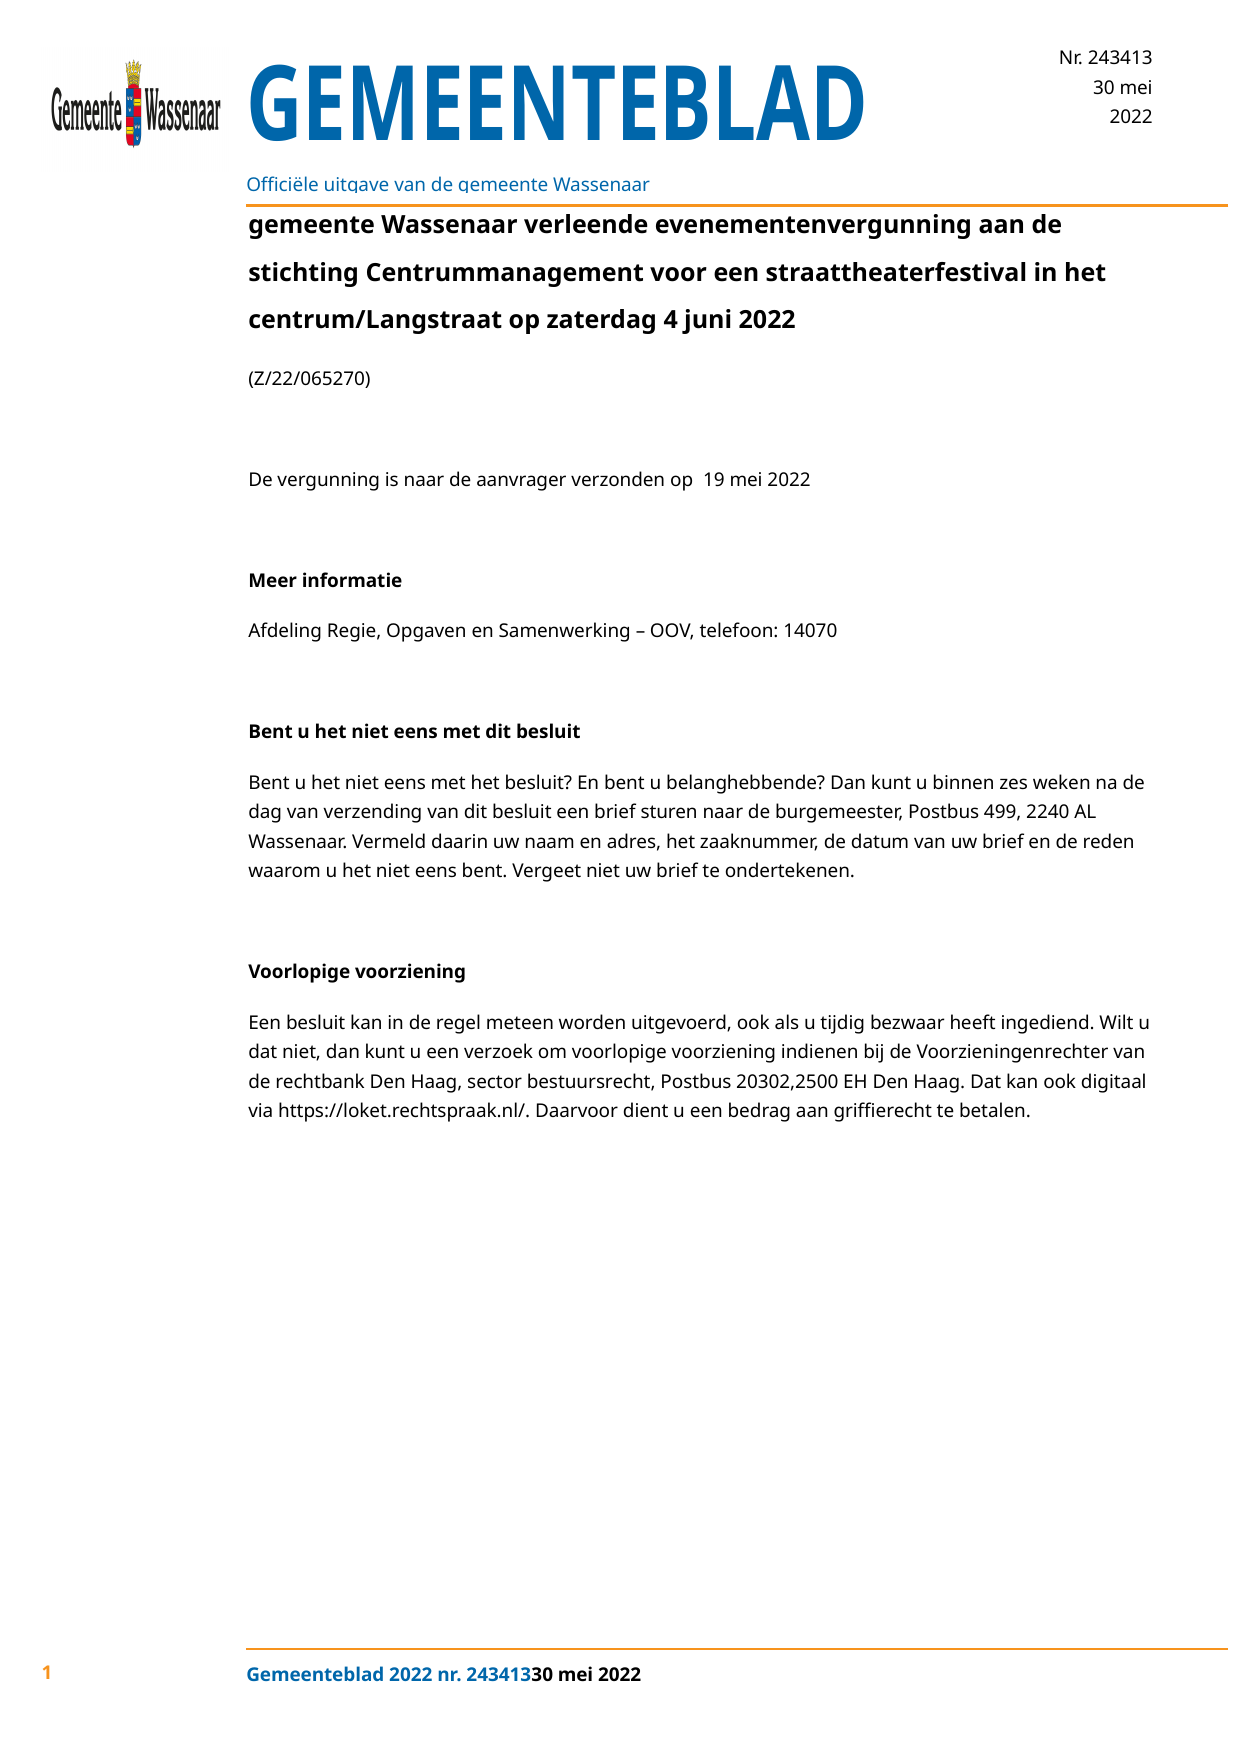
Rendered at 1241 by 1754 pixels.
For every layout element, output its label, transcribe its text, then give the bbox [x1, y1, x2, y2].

text Bent u het niet eens met dit besluit [248, 718, 1152, 744]
text gemeente Wassenaar verleende evenementenvergunning aan de stichting Centrummanagement voor een straattheaterfestival in het centrum/Langstraat op zaterdag 4 juni 2022 [248, 207, 1152, 336]
text Meer informatie [248, 567, 1152, 593]
text Bent u het niet eens met het besluit? En bent u belanghebbende? Dan kunt u binnen zes weken na de dag van verzending van dit besluit een brief sturen naar de burgemeester, Postbus 499, 2240 AL Wassenaar. Vermeld daarin uw naam en adres, het zaaknummer, de datum van uw brief en de reden waarom u het niet eens bent. Vergeet niet uw brief te ondertekenen. [248, 769, 1152, 883]
picture [41, 47, 231, 172]
text De vergunning is naar de aanvrager verzonden op 19 mei 2022 [248, 466, 1152, 492]
text Afdeling Regie, Opgaven en Samenwerking – OOV, telefoon: 14070 [248, 618, 1152, 643]
text Voorlopige voorziening [248, 958, 1152, 984]
text (Z/22/065270) [248, 366, 1152, 391]
text Een besluit kan in de regel meteen worden uitgevoerd, ook als u tijdig bezwaar heeft ingediend. Wilt u dat niet, dan kunt u een verzoek om voorlopige voorziening indienen bij de Voorzieningenrechter van de rechtbank Den Haag, sector bestuursrecht, Postbus 20302,2500 EH Den Haag. Dat kan ook digitaal via https://loket.rechtspraak.nl/. Daarvoor dient u een bedrag aan griffierecht te betalen. [248, 1009, 1152, 1123]
